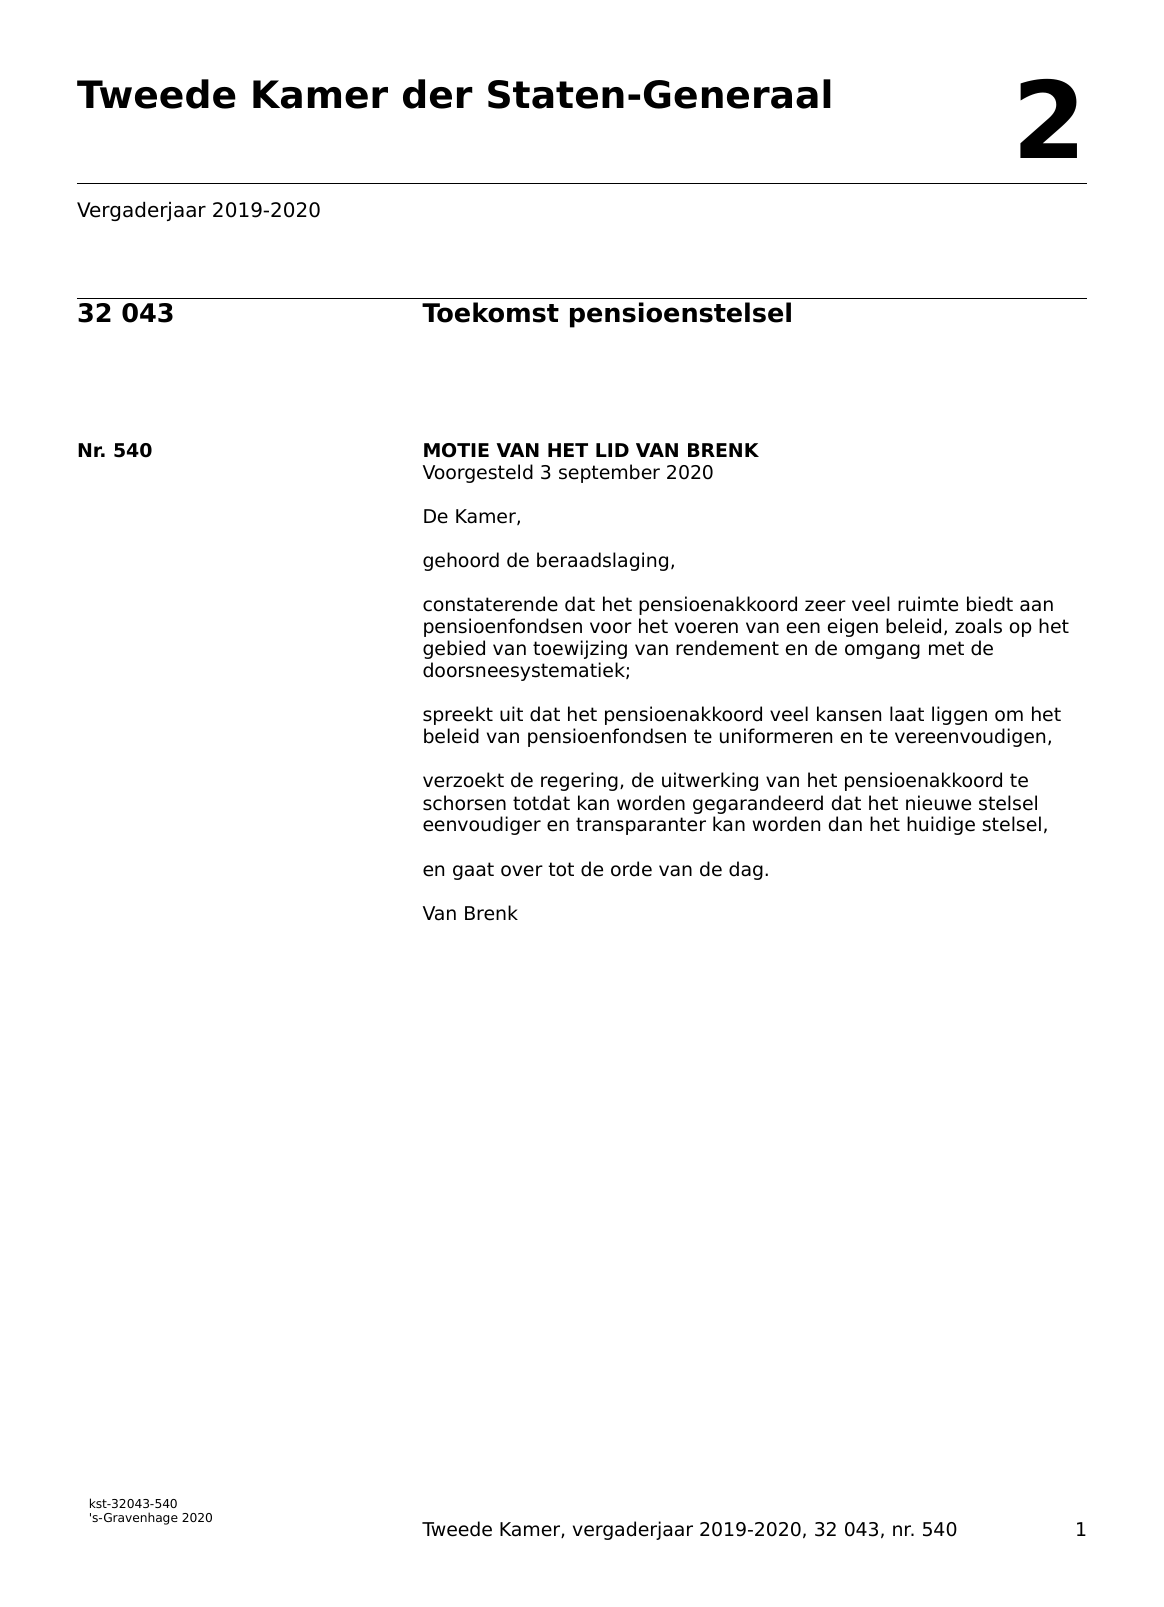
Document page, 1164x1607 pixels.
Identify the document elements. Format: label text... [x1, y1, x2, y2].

text verzoekt de regering, de uitwerking van het pensioenakkoord te schorsen totdat kan worden gegarandeerd dat het nieuwe stelsel eenvoudiger en transparanter kan worden dan het huidige stelsel, [422, 770, 1087, 836]
text Voorgesteld 3 september 2020 [422, 462, 1087, 484]
table_cell Vergaderjaar 2019-2020 [77, 184, 1087, 298]
table_header 2 [886, 59, 1087, 183]
text en gaat over tot de orde van de dag. [422, 858, 1087, 881]
table_header Tweede Kamer der Staten-Generaal [77, 59, 886, 183]
text kst-32043-540 [88, 1497, 323, 1511]
text gehoord de beraadslaging, [422, 550, 1087, 572]
text Van Brenk [422, 903, 1087, 925]
subtitle Nr. 540 MOTIE VAN HET LID VAN BRENK [77, 440, 1087, 462]
text De Kamer, [422, 506, 1087, 528]
text 's-Gravenhage 2020 [88, 1511, 323, 1525]
subtitle 32 043 Toekomst pensioenstelsel [77, 299, 1087, 329]
text spreekt uit dat het pensioenakkoord veel kansen laat liggen om het beleid van pensioenfondsen te uniformeren en te vereenvoudigen, [422, 704, 1087, 748]
text constaterende dat het pensioenakkoord zeer veel ruimte biedt aan pensioenfondsen voor het voeren van een eigen beleid, zoals op het gebied van toewijzing van rendement en de omgang met de doorsneesystematiek; [422, 594, 1087, 682]
